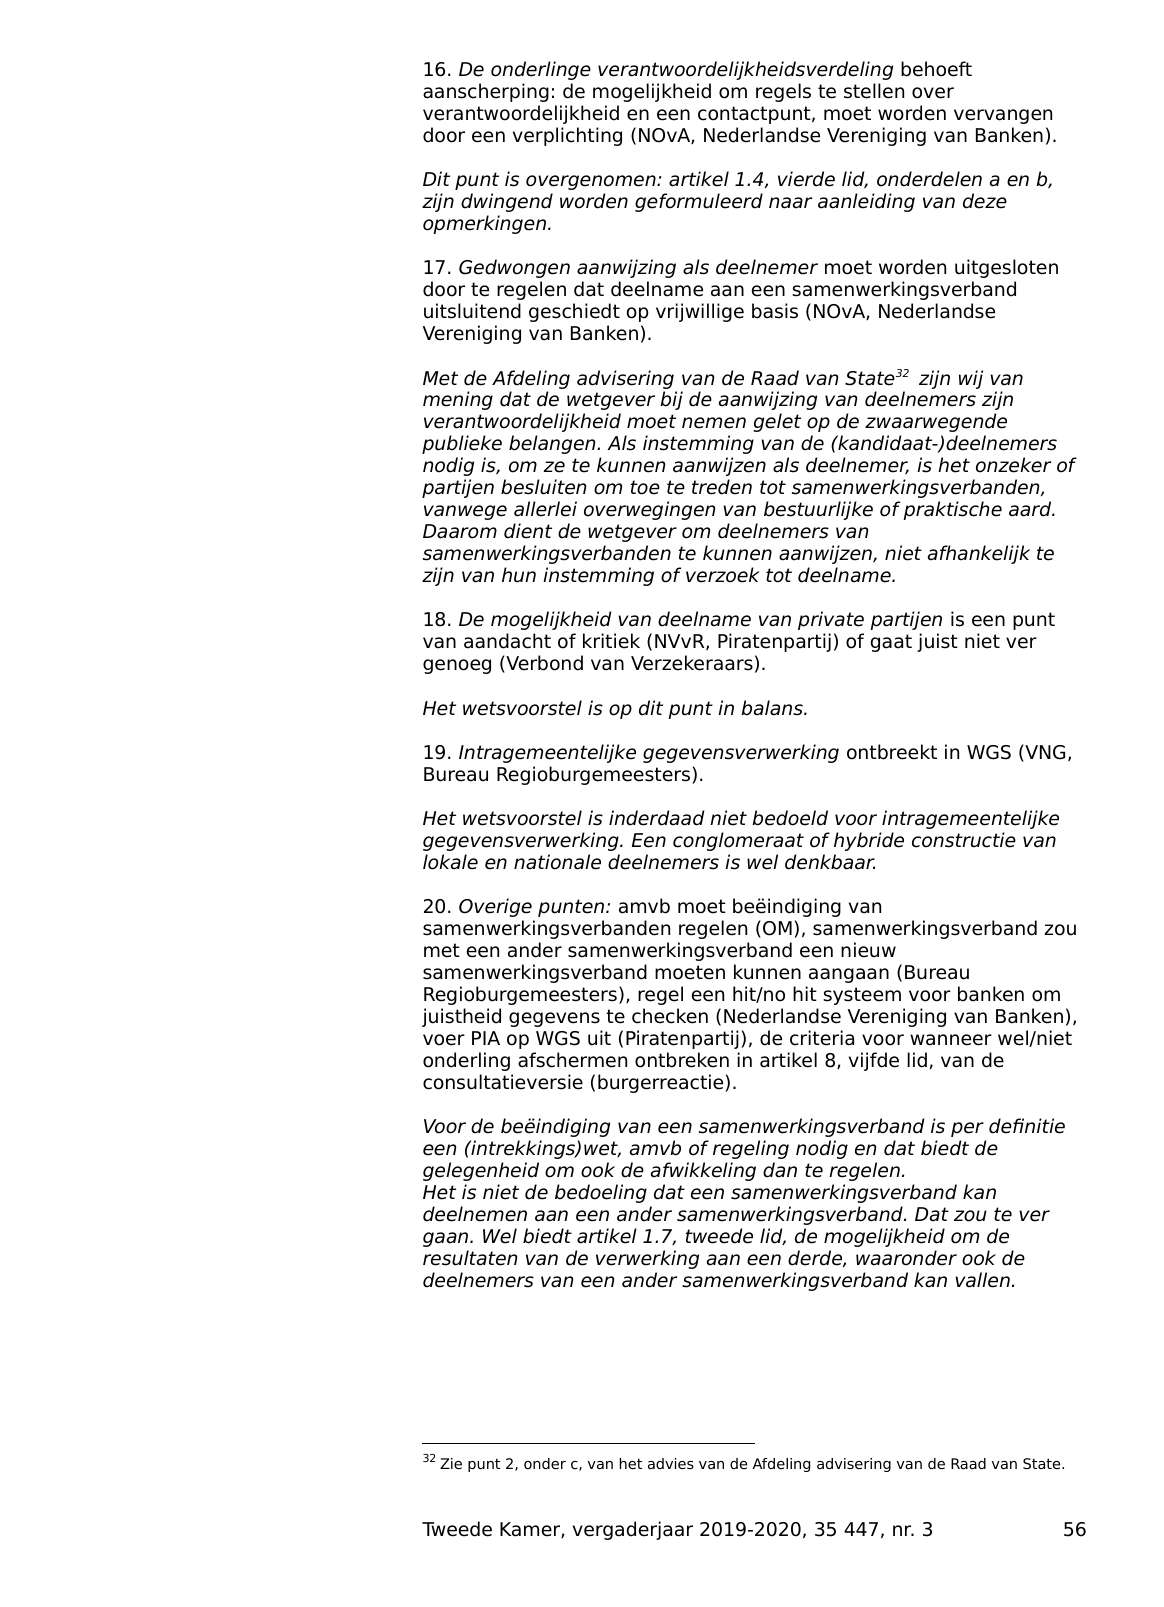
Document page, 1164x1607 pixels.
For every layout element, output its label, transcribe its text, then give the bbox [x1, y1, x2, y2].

text Zie punt 2, onder c, van het advies van de Afdeling advisering van de Raad van State. [422, 1452, 1087, 1474]
text Het is niet de bedoeling dat een samenwerkingsverband kan deelnemen aan een ander samenwerkingsverband. Dat zou te ver gaan. Wel biedt artikel 1.7, tweede lid, de mogelijkheid om de resultaten van de verwerking aan een derde, waaronder ook de deelnemers van een ander samenwerkingsverband kan vallen. [422, 1182, 1087, 1292]
text Voor de beëindiging van een samenwerkingsverband is per definitie een (intrekkings)wet, amvb of regeling nodig en dat biedt de gelegenheid om ook de afwikkeling dan te regelen. [422, 1116, 1087, 1182]
text 18. De mogelijkheid van deelname van private partijen is een punt van aandacht of kritiek (NVvR, Piratenpartij) of gaat juist niet ver genoeg (Verbond van Verzekeraars). [422, 609, 1087, 675]
text 20. Overige punten: amvb moet beëindiging van samenwerkingsverbanden regelen (OM), samenwerkingsverband zou met een ander samenwerkingsverband een nieuw samenwerkingsverband moeten kunnen aangaan (Bureau Regioburgemeesters), regel een hit/no hit systeem voor banken om juistheid gegevens te checken (Nederlandse Vereniging van Banken), voer PIA op WGS uit (Piratenpartij), de criteria voor wanneer wel/niet onderling afschermen ontbreken in artikel 8, vijfde lid, van de consultatieversie (burgerreactie). [422, 896, 1087, 1094]
text 17. Gedwongen aanwijzing als deelnemer moet worden uitgesloten door te regelen dat deelname aan een samenwerkingsverband uitsluitend geschiedt op vrijwillige basis (NOvA, Nederlandse Vereniging van Banken). [422, 257, 1087, 345]
text Met de Afdeling advisering van de Raad van State zijn wij van mening dat de wetgever bij de aanwijzing van deelnemers zijn verantwoordelijkheid moet nemen gelet op de zwaarwegende publieke belangen. Als instemming van de (kandidaat-)deelnemers nodig is, om ze te kunnen aanwijzen als deelnemer, is het onzeker of partijen besluiten om toe te treden tot samenwerkingsverbanden, vanwege allerlei overwegingen van bestuurlijke of praktische aard. Daarom dient de wetgever om deelnemers van samenwerkingsverbanden te kunnen aanwijzen, niet afhankelijk te zijn van hun instemming of verzoek tot deelname. [422, 367, 1087, 587]
text Het wetsvoorstel is inderdaad niet bedoeld voor intragemeentelijke gegevensverwerking. Een conglomeraat of hybride constructie van lokale en nationale deelnemers is wel denkbaar. [422, 808, 1087, 874]
text 19. Intragemeentelijke gegevensverwerking ontbreekt in WGS (VNG, Bureau Regioburgemeesters). [422, 742, 1087, 786]
text Het wetsvoorstel is op dit punt in balans. [422, 697, 1087, 719]
text 16. De onderlinge verantwoordelijkheidsverdeling behoeft aanscherping: de mogelijkheid om regels te stellen over verantwoordelijkheid en een contactpunt, moet worden vervangen door een verplichting (NOvA, Nederlandse Vereniging van Banken). [422, 59, 1087, 147]
text Dit punt is overgenomen: artikel 1.4, vierde lid, onderdelen a en b, zijn dwingend worden geformuleerd naar aanleiding van deze opmerkingen. [422, 169, 1087, 235]
